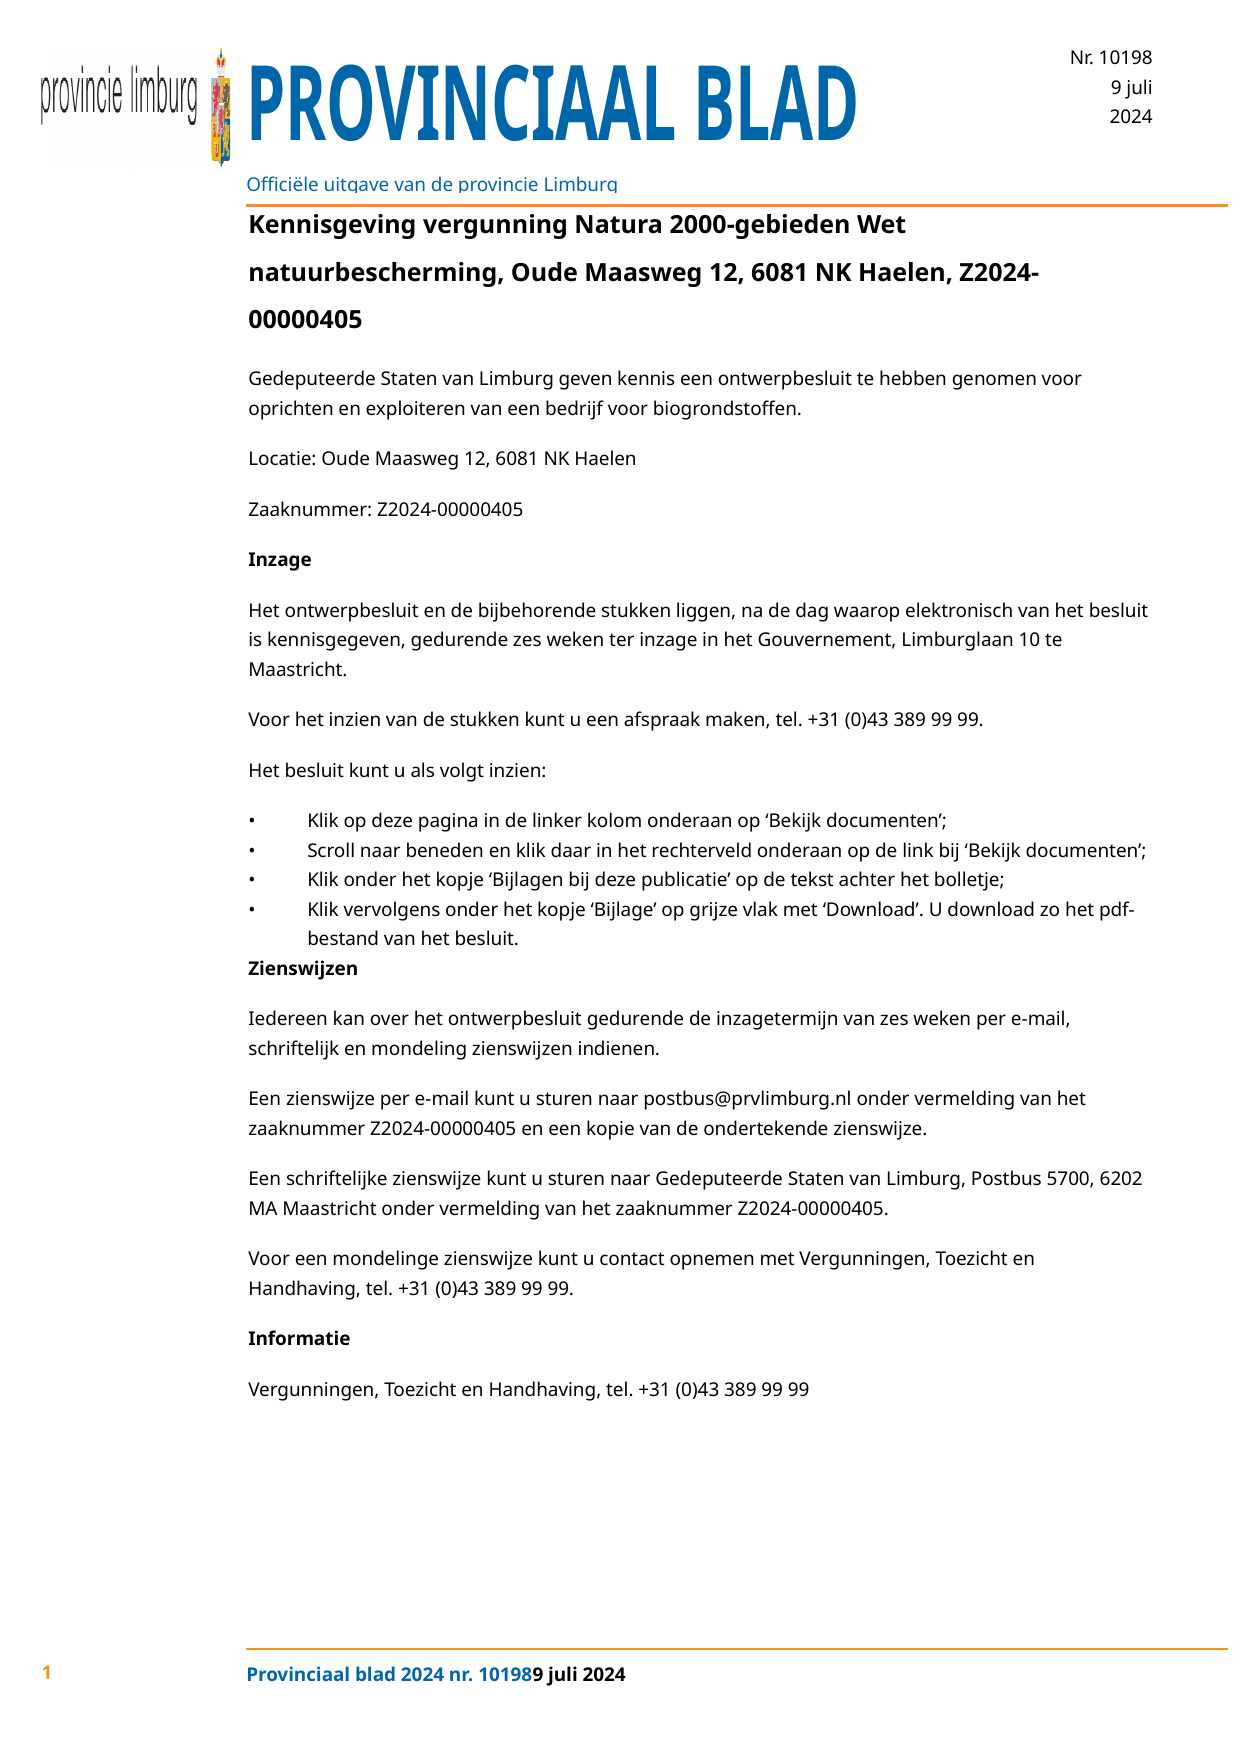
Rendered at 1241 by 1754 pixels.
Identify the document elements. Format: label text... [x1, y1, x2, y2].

text Een schriftelijke zienswijze kunt u sturen naar Gedeputeerde Staten van Limburg, Postbus 5700, 6202 MA Maastricht onder vermelding van het zaaknummer Z2024-00000405. [248, 1166, 1152, 1221]
text Informatie [248, 1326, 1152, 1351]
list Klik op deze pagina in de linker kolom onderaan op ‘Bekijk documenten’; [248, 807, 1152, 833]
text Iedereen kan over het ontwerpbesluit gedurende de inzagetermijn van zes weken per e-mail, schriftelijk en mondeling zienswijzen indienen. [248, 1006, 1152, 1061]
text Kennisgeving vergunning Natura 2000-gebieden Wet natuurbescherming, Oude Maasweg 12, 6081 NK Haelen, Z2024-00000405 [248, 207, 1152, 336]
list Klik onder het kopje ‘Bijlagen bij deze publicatie’ op de tekst achter het bolletje; [248, 866, 1152, 892]
text Locatie: Oude Maasweg 12, 6081 NK Haelen [248, 446, 1152, 471]
text Vergunningen, Toezicht en Handhaving, tel. +31 (0)43 389 99 99 [248, 1376, 1152, 1402]
text Zaaknummer: Z2024-00000405 [248, 496, 1152, 522]
text Inzage [248, 546, 1152, 572]
list Klik vervolgens onder het kopje ‘Bijlage’ op grijze vlak met ‘Download’. U download zo het pdf-bestand van het besluit. [248, 896, 1152, 951]
text Gedeputeerde Staten van Limburg geven kennis een ontwerpbesluit te hebben genomen voor oprichten en exploiteren van een bedrijf voor biogrondstoffen. [248, 366, 1152, 421]
text Zienswijzen [248, 955, 1152, 981]
text Het ontwerpbesluit en de bijbehorende stukken liggen, na de dag waarop elektronisch van het besluit is kennisgegeven, gedurende zes weken ter inzage in het Gouvernement, Limburglaan 10 te Maastricht. [248, 597, 1152, 682]
text Het besluit kunt u als volgt inzien: [248, 757, 1152, 782]
list Scroll naar beneden en klik daar in het rechterveld onderaan op de link bij ‘Bekijk documenten’; [248, 837, 1152, 862]
text Voor het inzien van de stukken kunt u een afspraak maken, tel. +31 (0)43 389 99 99. [248, 706, 1152, 732]
text Voor een mondelinge zienswijze kunt u contact opnemen met Vergunningen, Toezicht en Handhaving, tel. +31 (0)43 389 99 99. [248, 1246, 1152, 1301]
text Een zienswijze per e-mail kunt u sturen naar postbus@prvlimburg.nl onder vermelding van het zaaknummer Z2024-00000405 en een kopie van de ondertekende zienswijze. [248, 1086, 1152, 1141]
picture [41, 47, 231, 172]
